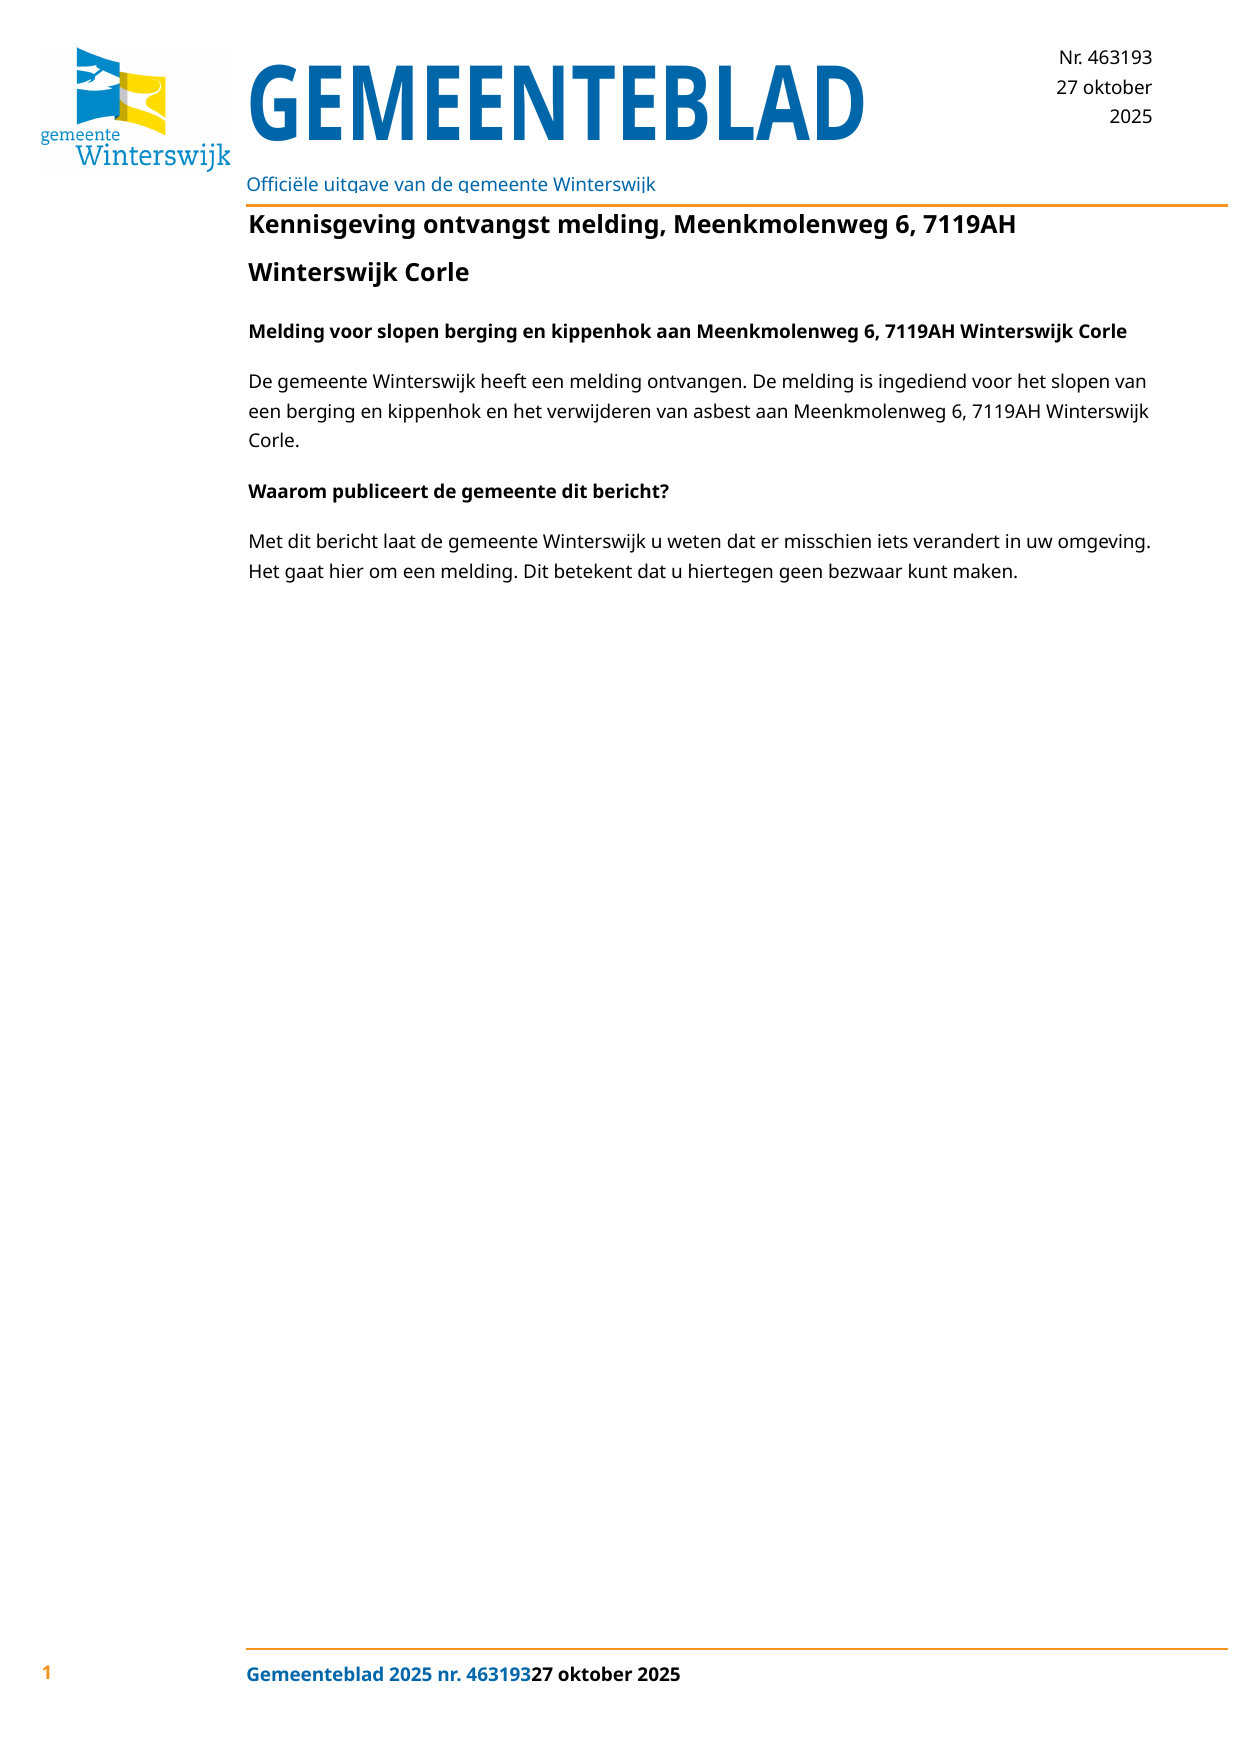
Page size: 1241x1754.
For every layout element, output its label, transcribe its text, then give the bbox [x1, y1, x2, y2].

text Melding voor slopen berging en kippenhok aan Meenkmolenweg 6, 7119AH Winterswijk Corle [248, 318, 1152, 344]
text Kennisgeving ontvangst melding, Meenkmolenweg 6, 7119AH Winterswijk Corle [248, 207, 1152, 288]
picture [41, 47, 231, 172]
picture [225, 153, 231, 162]
text Waarom publiceert de gemeente dit bericht? [248, 478, 1152, 504]
text De gemeente Winterswijk heeft een melding ontvangen. De melding is ingediend voor het slopen van een berging en kippenhok en het verwijderen van asbest aan Meenkmolenweg 6, 7119AH Winterswijk Corle. [248, 368, 1152, 453]
text Met dit bericht laat de gemeente Winterswijk u weten dat er misschien iets verandert in uw omgeving. Het gaat hier om een melding. Dit betekent dat u hiertegen geen bezwaar kunt maken. [248, 528, 1152, 584]
